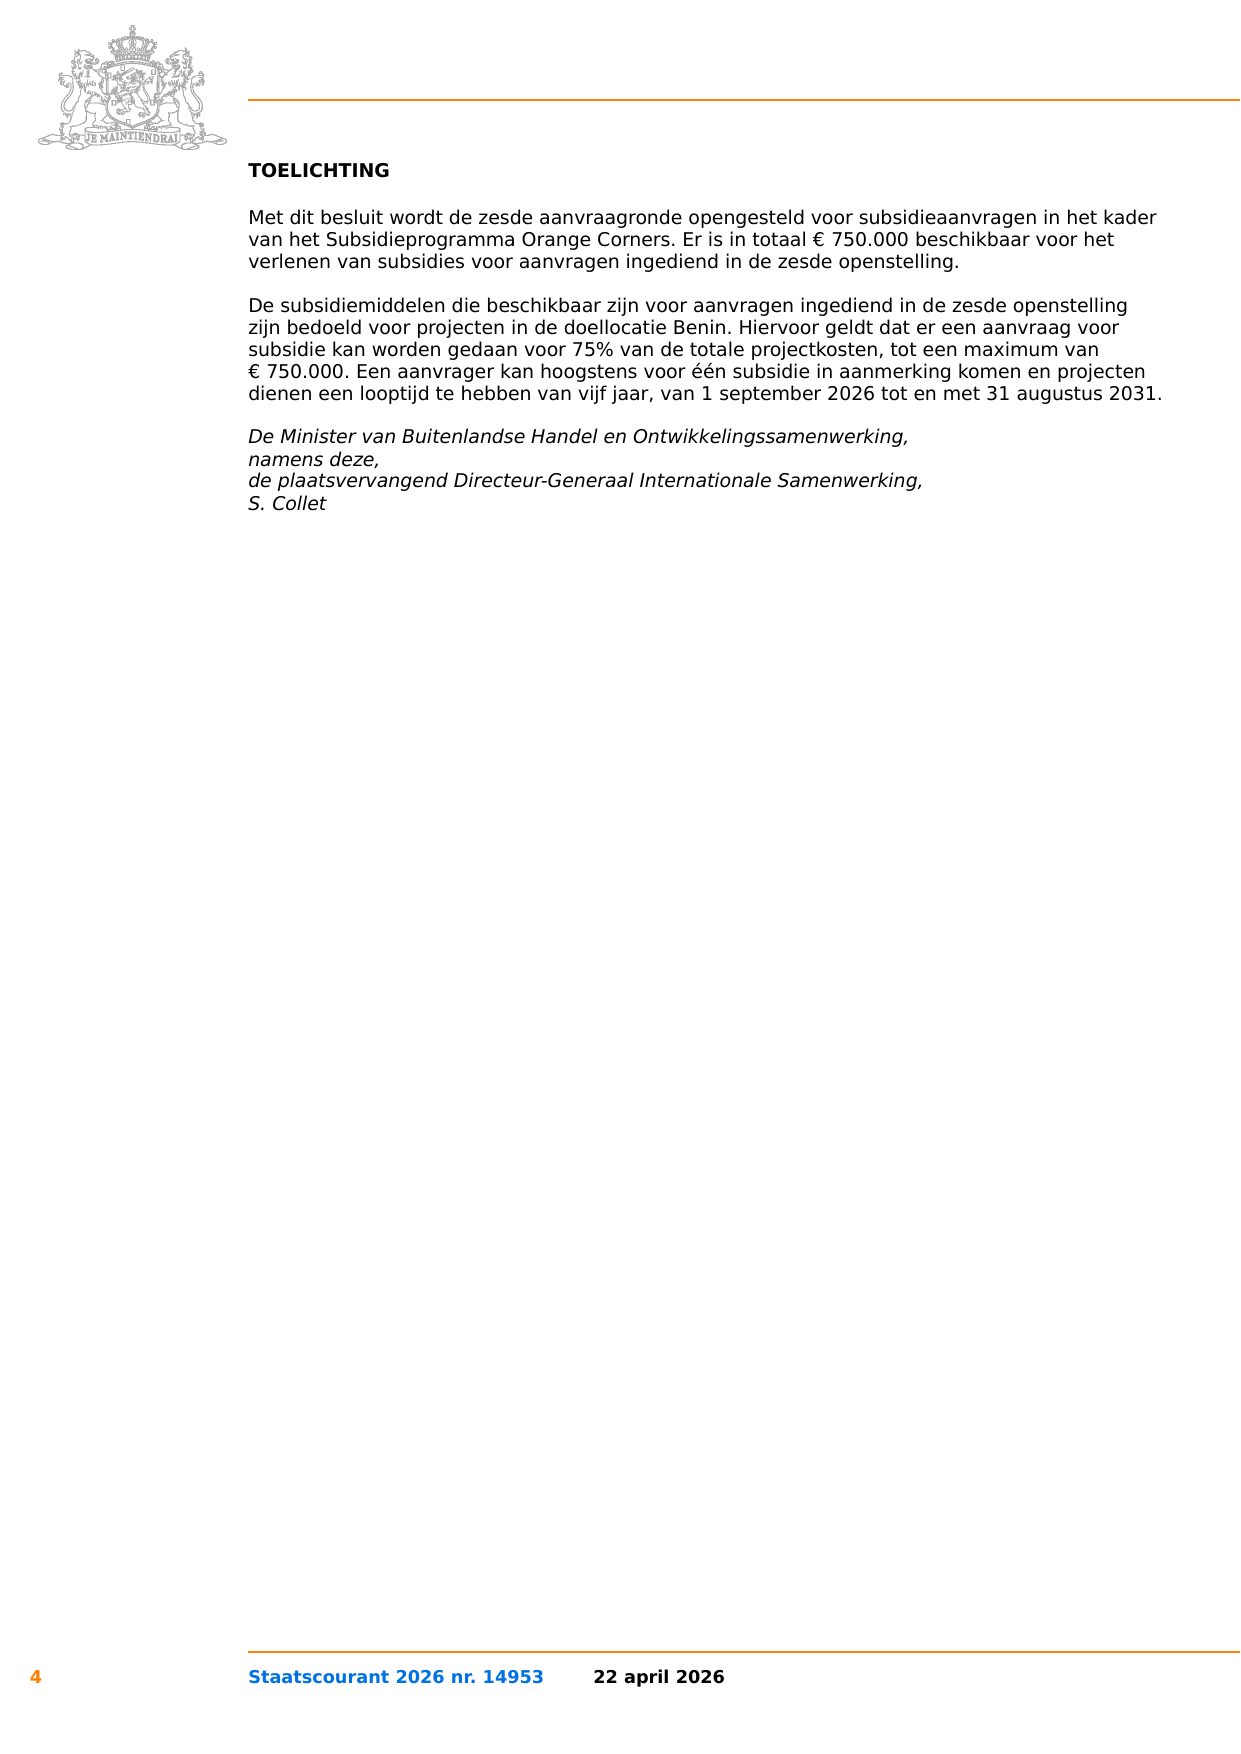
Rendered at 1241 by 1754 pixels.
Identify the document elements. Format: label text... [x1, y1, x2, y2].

picture [38, 25, 227, 150]
text Met dit besluit wordt de zesde aanvraagronde opengesteld voor subsidieaanvragen in het kader van het Subsidieprogramma Orange Corners. Er is in totaal € 750.000 beschikbaar voor het verlenen van subsidies voor aanvragen ingediend in de zesde openstelling. [248, 207, 1163, 273]
text De subsidiemiddelen die beschikbaar zijn voor aanvragen ingediend in de zesde openstelling zijn bedoeld voor projecten in de doellocatie Benin. Hiervoor geldt dat er een aanvraag voor subsidie kan worden gedaan voor 75% van de totale projectkosten, tot een maximum van € 750.000. Een aanvrager kan hoogstens voor één subsidie in aanmerking komen en projecten dienen een looptijd te hebben van vijf jaar, van 1 september 2026 tot en met 31 augustus 2031. [248, 295, 1163, 404]
subtitle TOELICHTING [248, 160, 1163, 182]
text De Minister van Buitenlandse Handel en Ontwikkelingssamenwerking, namens deze, de plaatsvervangend Directeur-Generaal Internationale Samenwerking, S. Collet [248, 426, 1163, 514]
